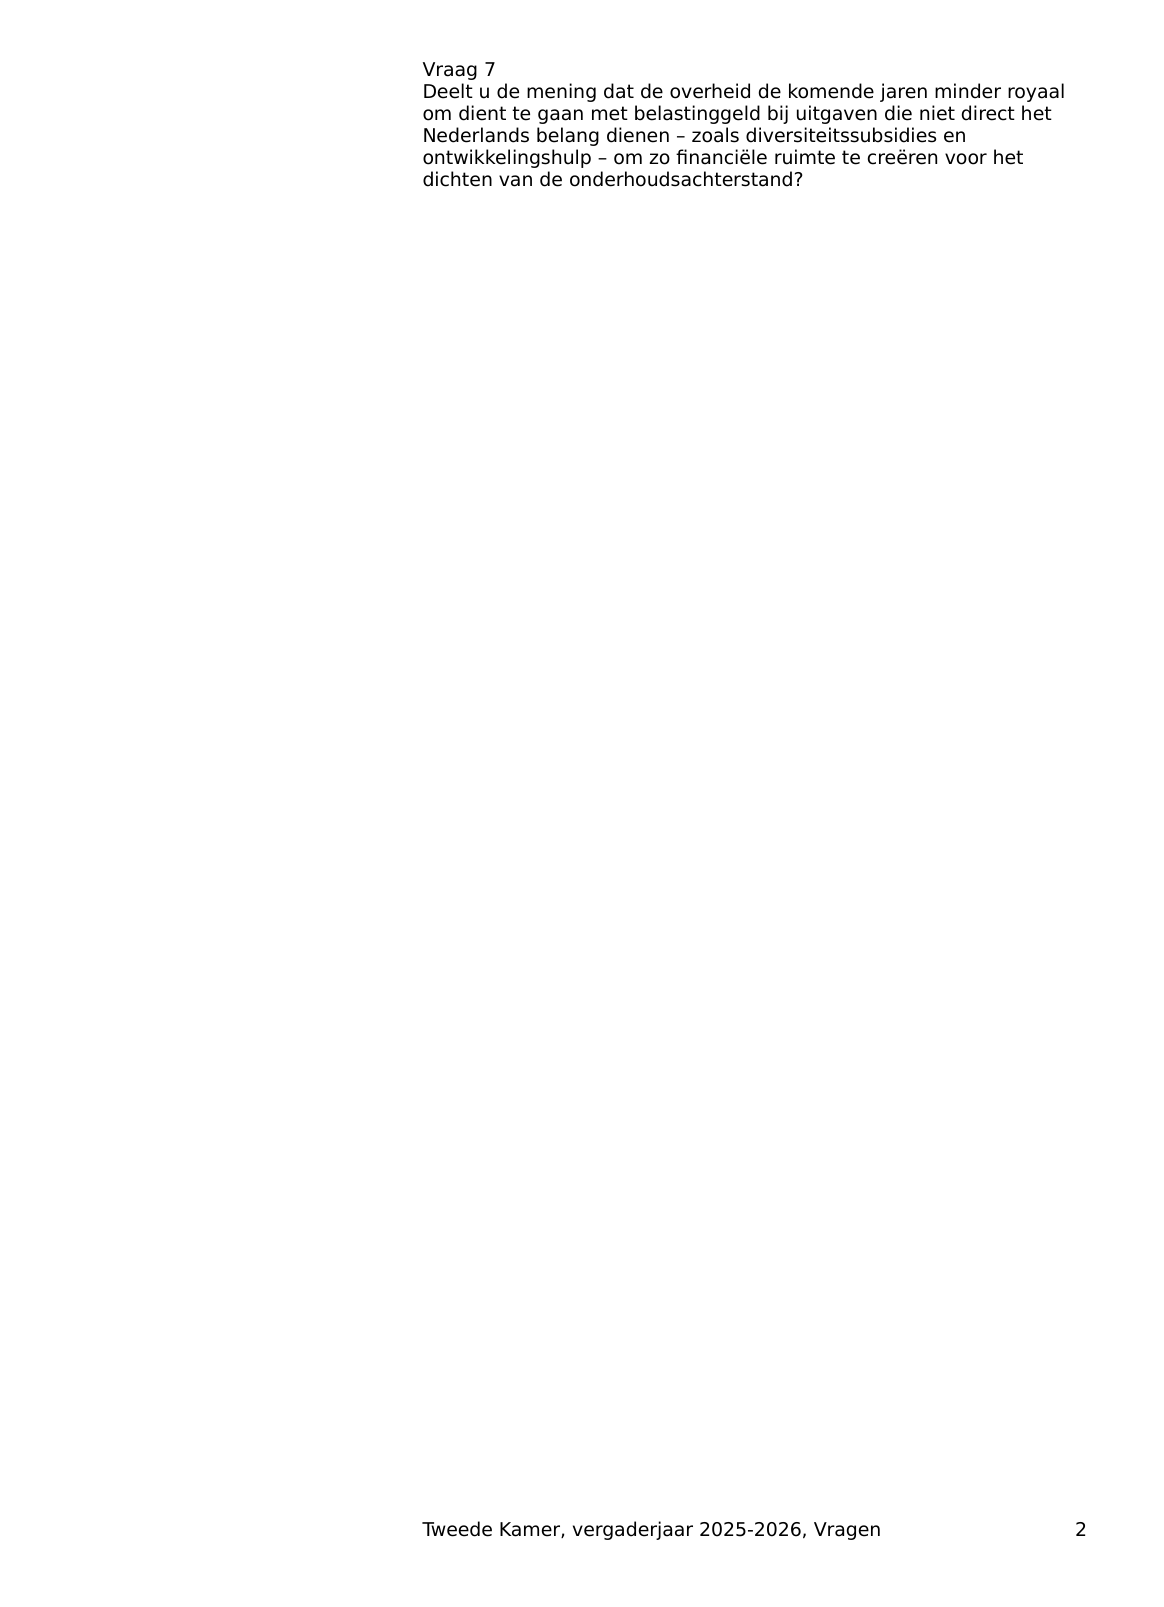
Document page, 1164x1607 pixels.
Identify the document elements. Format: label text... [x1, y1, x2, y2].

text Deelt u de mening dat de overheid de komende jaren minder royaal om dient te gaan met belastinggeld bij uitgaven die niet direct het Nederlands belang dienen – zoals diversiteitssubsidies en ontwikkelingshulp – om zo financiële ruimte te creëren voor het dichten van de onderhoudsachterstand? [422, 81, 1087, 191]
text Vraag 7 [422, 59, 1087, 81]
